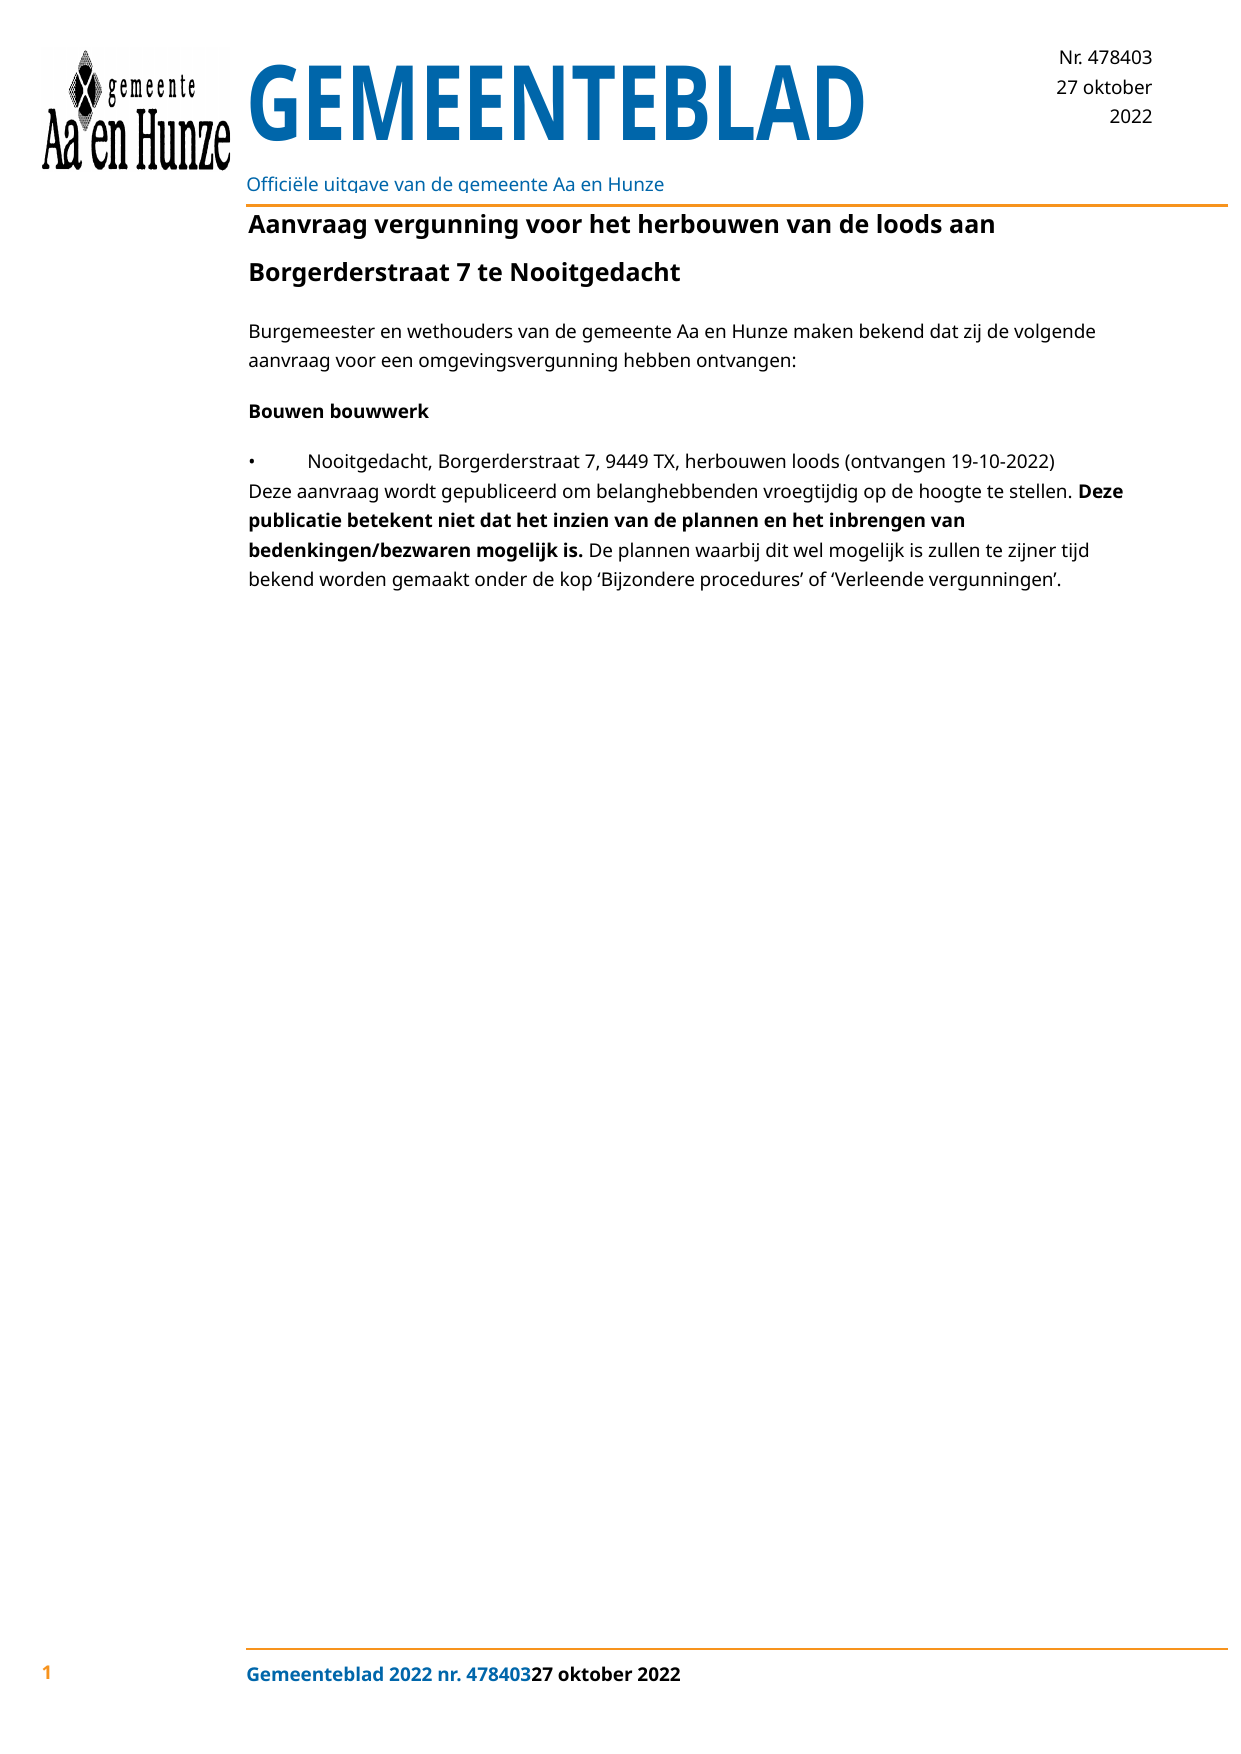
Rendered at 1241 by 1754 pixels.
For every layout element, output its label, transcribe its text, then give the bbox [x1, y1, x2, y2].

text Aanvraag vergunning voor het herbouwen van de loods aan Borgerderstraat 7 te Nooitgedacht [248, 207, 1152, 288]
text Burgemeester en wethouders van de gemeente Aa en Hunze maken bekend dat zij de volgende aanvraag voor een omgevingsvergunning hebben ontvangen: [248, 318, 1152, 373]
picture [41, 47, 231, 172]
list Nooitgedacht, Borgerderstraat 7, 9449 TX, herbouwen loods (ontvangen 19-10-2022) [248, 448, 1152, 474]
text Deze aanvraag wordt gepubliceerd om belanghebbenden vroegtijdig op de hoogte te stellen. Deze publicatie betekent niet dat het inzien van de plannen en het inbrengen van bedenkingen/bezwaren mogelijk is. De plannen waarbij dit wel mogelijk is zullen te zijner tijd bekend worden gemaakt onder de kop ‘Bijzondere procedures’ of ‘Verleende vergunningen’. [248, 478, 1152, 592]
text Bouwen bouwwerk [248, 398, 1152, 424]
